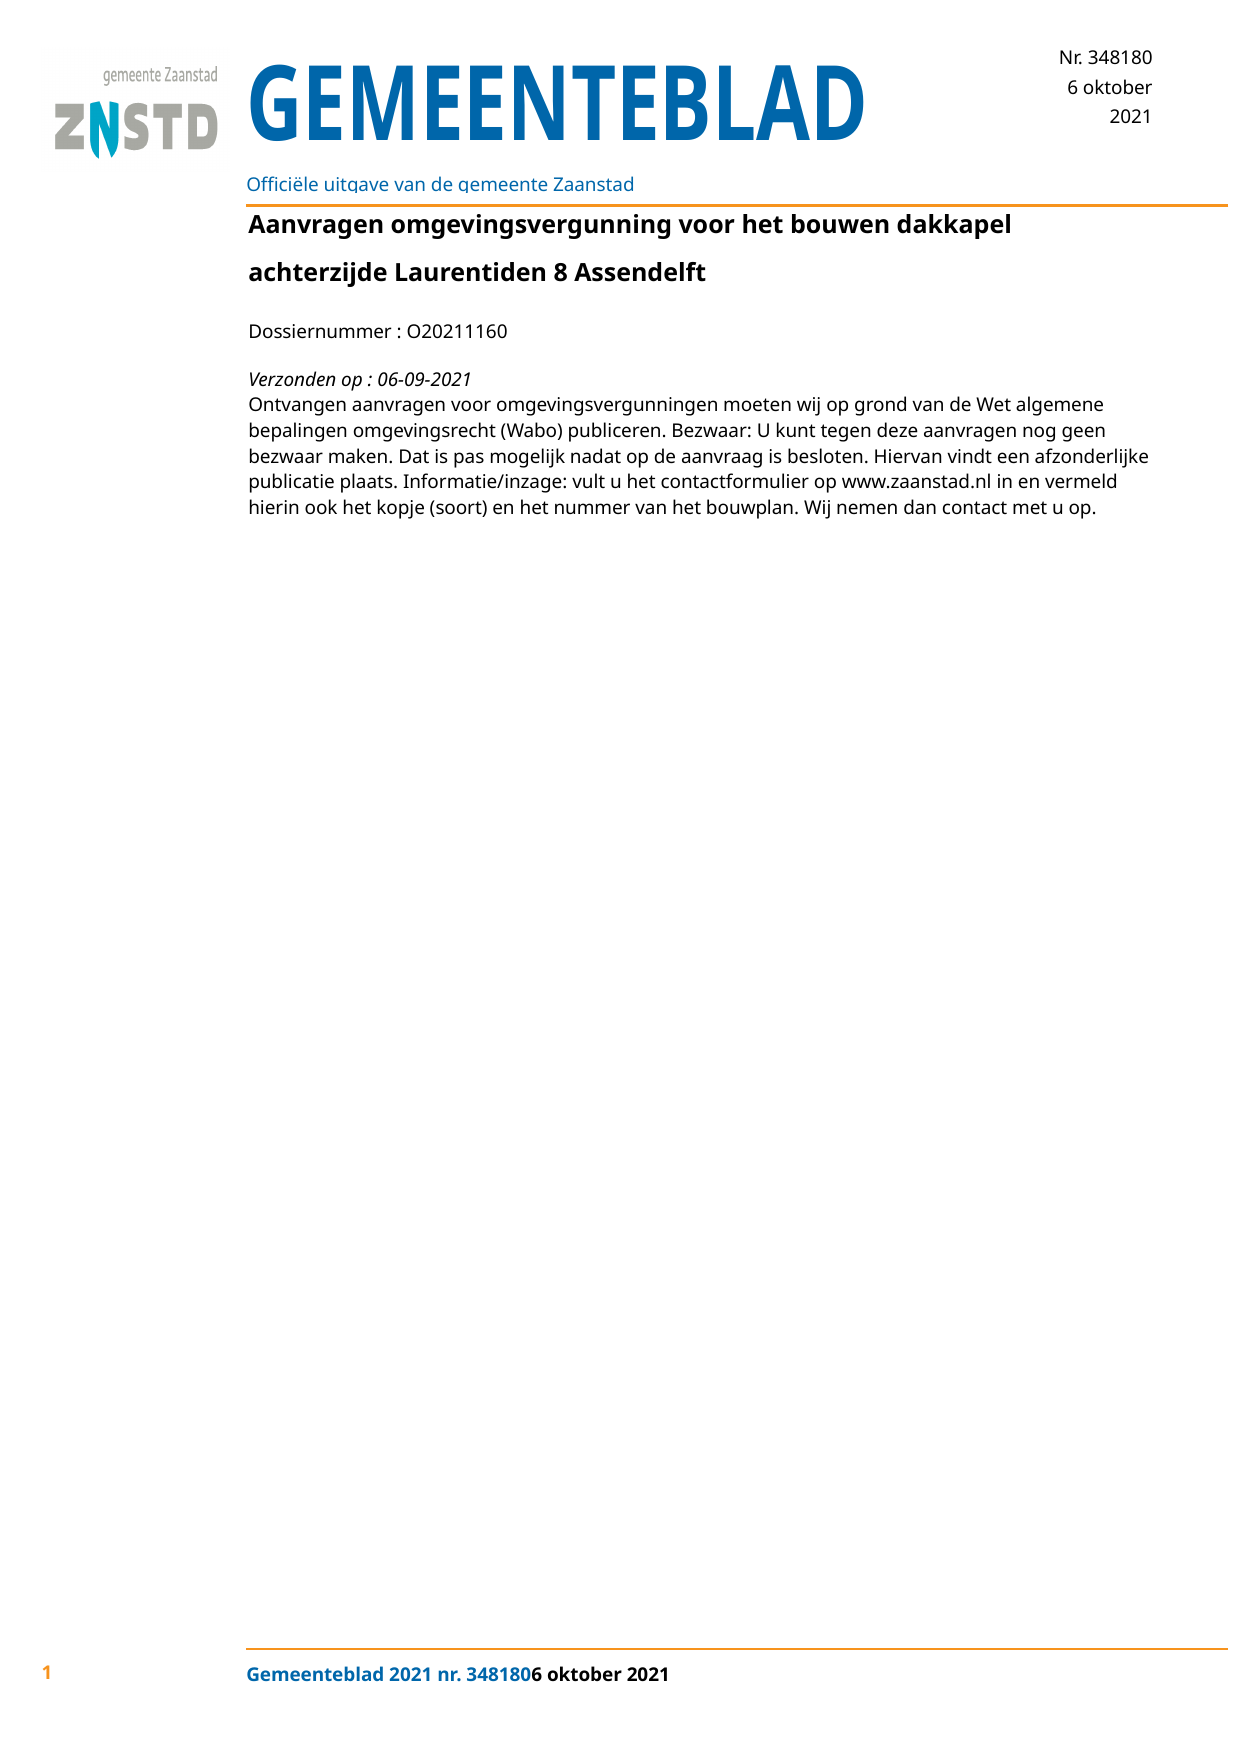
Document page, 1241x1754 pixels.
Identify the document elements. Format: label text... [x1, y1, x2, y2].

text Dossiernummer : O20211160 [248, 318, 1152, 344]
text Verzonden op : 06-09-2021 [248, 366, 1152, 391]
text Ontvangen aanvragen voor omgevingsvergunningen moeten wij op grond van de Wet algemene bepalingen omgevingsrecht (Wabo) publiceren. Bezwaar: U kunt tegen deze aanvragen nog geen bezwaar maken. Dat is pas mogelijk nadat op de aanvraag is besloten. Hiervan vindt een afzonderlijke publicatie plaats. Informatie/inzage: vult u het contactformulier op www.zaanstad.nl in en vermeld hierin ook het kopje (soort) en het nummer van het bouwplan. Wij nemen dan contact met u op. [248, 391, 1152, 520]
picture [41, 47, 231, 172]
text Aanvragen omgevingsvergunning voor het bouwen dakkapel achterzijde Laurentiden 8 Assendelft [248, 207, 1152, 288]
